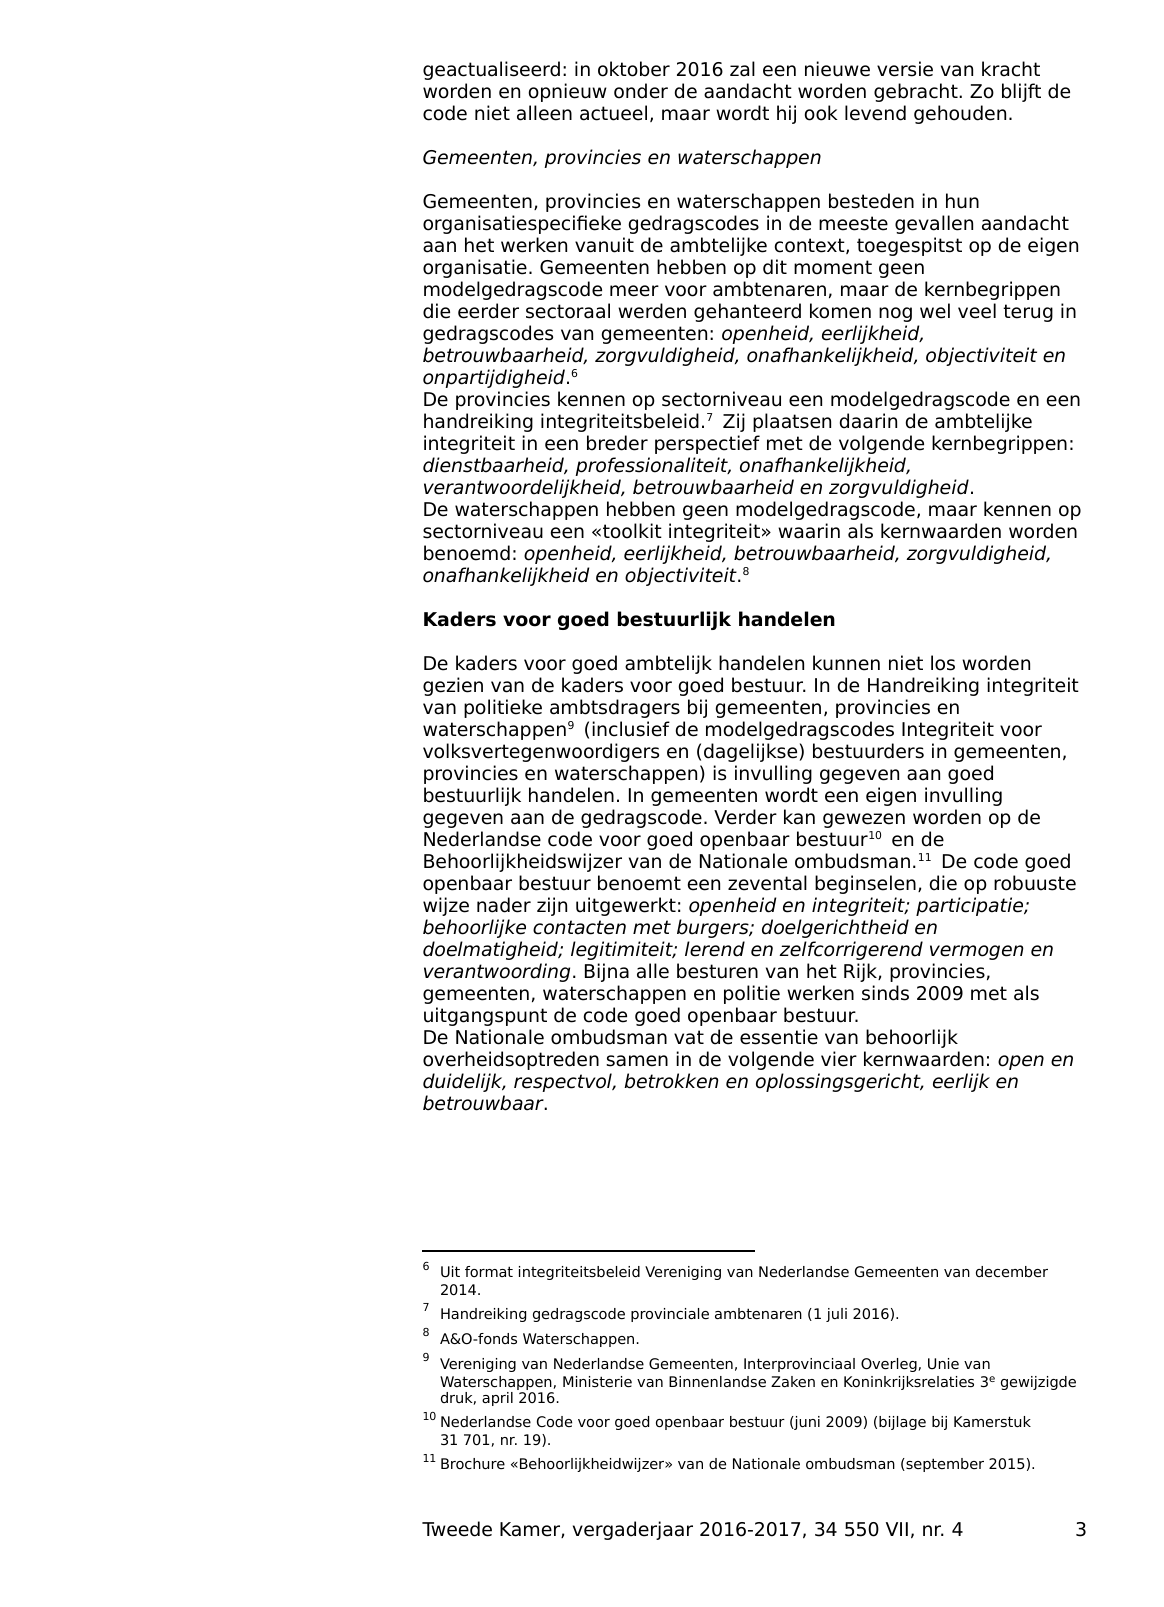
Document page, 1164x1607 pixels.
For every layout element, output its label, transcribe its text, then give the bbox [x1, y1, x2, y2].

subtitle Kaders voor goed bestuurlijk handelen [422, 609, 1087, 631]
text Uit format integriteitsbeleid Vereniging van Nederlandse Gemeenten van december 2014. [422, 1260, 1087, 1299]
text Gemeenten, provincies en waterschappen besteden in hun organisatiespecifieke gedragscodes in de meeste gevallen aandacht aan het werken vanuit de ambtelijke context, toegespitst op de eigen organisatie. Gemeenten hebben op dit moment geen modelgedragscode meer voor ambtenaren, maar de kernbegrippen die eerder sectoraal werden gehanteerd komen nog wel veel terug in gedragscodes van gemeenten: openheid, eerlijkheid, betrouwbaarheid, zorgvuldigheid, onafhankelijkheid, objectiviteit en onpartijdigheid. [422, 191, 1087, 389]
text A&O-fonds Waterschappen. [422, 1327, 1087, 1349]
text Brochure «Behoorlijkheidwijzer» van de Nationale ombudsman (september 2015). [422, 1452, 1087, 1474]
text geactualiseerd: in oktober 2016 zal een nieuwe versie van kracht worden en opnieuw onder de aandacht worden gebracht. Zo blijft de code niet alleen actueel, maar wordt hij ook levend gehouden. [422, 59, 1087, 125]
text Handreiking gedragscode provinciale ambtenaren (1 juli 2016). [422, 1302, 1087, 1324]
subtitle Gemeenten, provincies en waterschappen [422, 147, 1087, 169]
text Nederlandse Code voor goed openbaar bestuur (juni 2009) (bijlage bij Kamerstuk 31 701, nr. 19). [422, 1410, 1087, 1449]
text De waterschappen hebben geen modelgedragscode, maar kennen op sectorniveau een «toolkit integriteit» waarin als kernwaarden worden benoemd: openheid, eerlijkheid, betrouwbaarheid, zorgvuldigheid, onafhankelijkheid en objectiviteit. [422, 499, 1087, 587]
text De Nationale ombudsman vat de essentie van behoorlijk overheidsoptreden samen in de volgende vier kernwaarden: open en duidelijk, respectvol, betrokken en oplossingsgericht, eerlijk en betrouwbaar. [422, 1027, 1087, 1115]
text De provincies kennen op sectorniveau een modelgedragscode en een handreiking integriteitsbeleid. Zij plaatsen daarin de ambtelijke integriteit in een breder perspectief met de volgende kernbegrippen: dienstbaarheid, professionaliteit, onafhankelijkheid, verantwoordelijkheid, betrouwbaarheid en zorgvuldigheid. [422, 389, 1087, 499]
text De kaders voor goed ambtelijk handelen kunnen niet los worden gezien van de kaders voor goed bestuur. In de Handreiking integriteit van politieke ambtsdragers bij gemeenten, provincies en waterschappen (inclusief de modelgedragscodes Integriteit voor volksvertegenwoordigers en (dagelijkse) bestuurders in gemeenten, provincies en waterschappen) is invulling gegeven aan goed bestuurlijk handelen. In gemeenten wordt een eigen invulling gegeven aan de gedragscode. Verder kan gewezen worden op de Nederlandse code voor goed openbaar bestuur en de Behoorlijkheidswijzer van de Nationale ombudsman. De code goed openbaar bestuur benoemt een zevental beginselen, die op robuuste wijze nader zijn uitgewerkt: openheid en integriteit; participatie; behoorlijke contacten met burgers; doelgerichtheid en doelmatigheid; legitimiteit; lerend en zelfcorrigerend vermogen en verantwoording. Bijna alle besturen van het Rijk, provincies, gemeenten, waterschappen en politie werken sinds 2009 met als uitgangspunt de code goed openbaar bestuur. [422, 653, 1087, 1027]
text Vereniging van Nederlandse Gemeenten, Interprovinciaal Overleg, Unie van Waterschappen, Ministerie van Binnenlandse Zaken en Koninkrijksrelaties 3e gewijzigde druk, april 2016. [422, 1352, 1087, 1407]
